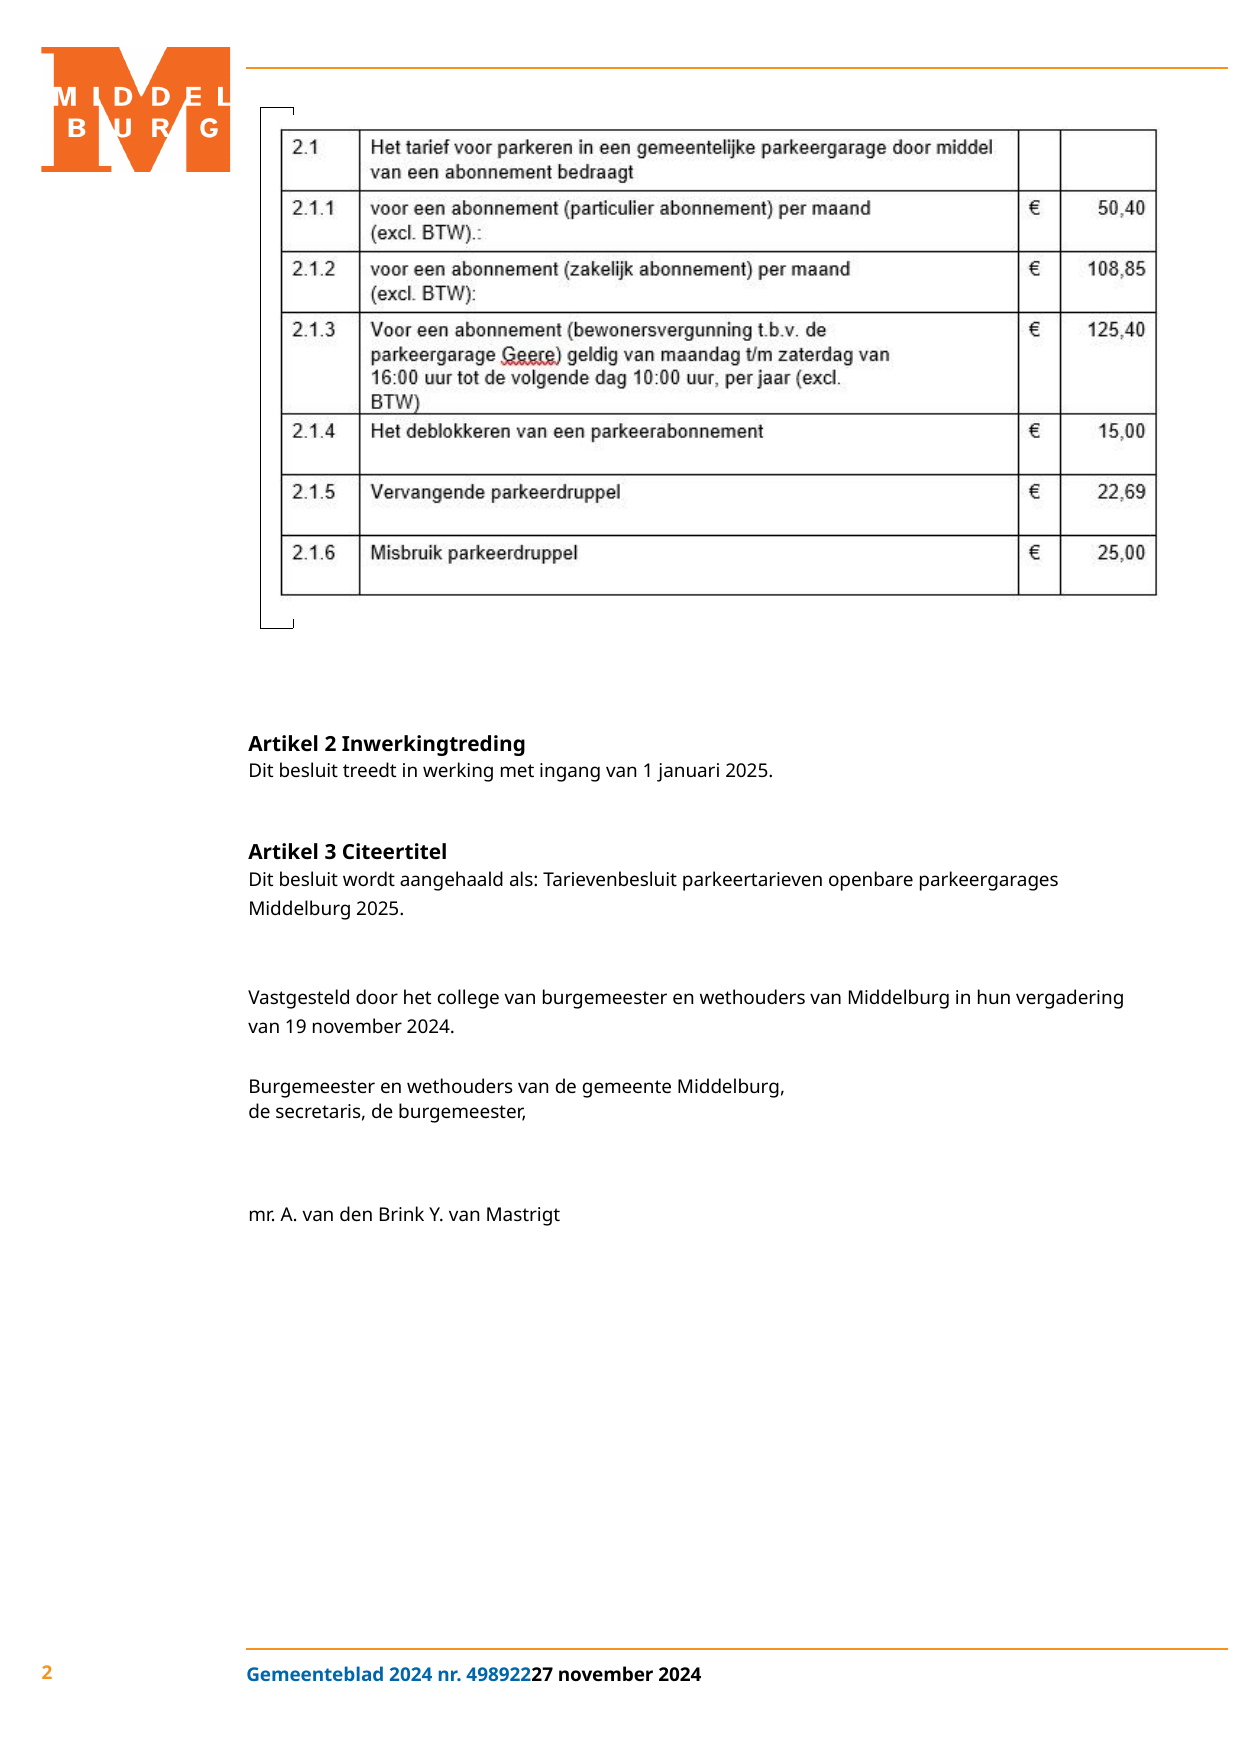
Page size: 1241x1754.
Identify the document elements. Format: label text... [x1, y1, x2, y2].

text Vastgesteld door het college van burgemeester en wethouders van Middelburg in hun vergadering van 19 november 2024. [248, 984, 1152, 1039]
picture [41, 47, 231, 172]
text Burgemeester en wethouders van de gemeente Middelburg, [248, 1073, 1152, 1098]
text Artikel 3 Citeertitel [248, 837, 1152, 866]
picture [268, 115, 1173, 619]
text mr. A. van den Brink Y. van Mastrigt [248, 1201, 1152, 1227]
text Dit besluit treedt in werking met ingang van 1 januari 2025. [248, 757, 1152, 783]
text Dit besluit wordt aangehaald als: Tarievenbesluit parkeertarieven openbare parkeergarages Middelburg 2025. [248, 866, 1152, 921]
text de secretaris, de burgemeester, [248, 1098, 1152, 1124]
text Artikel 2 Inwerkingtreding [248, 729, 1152, 757]
